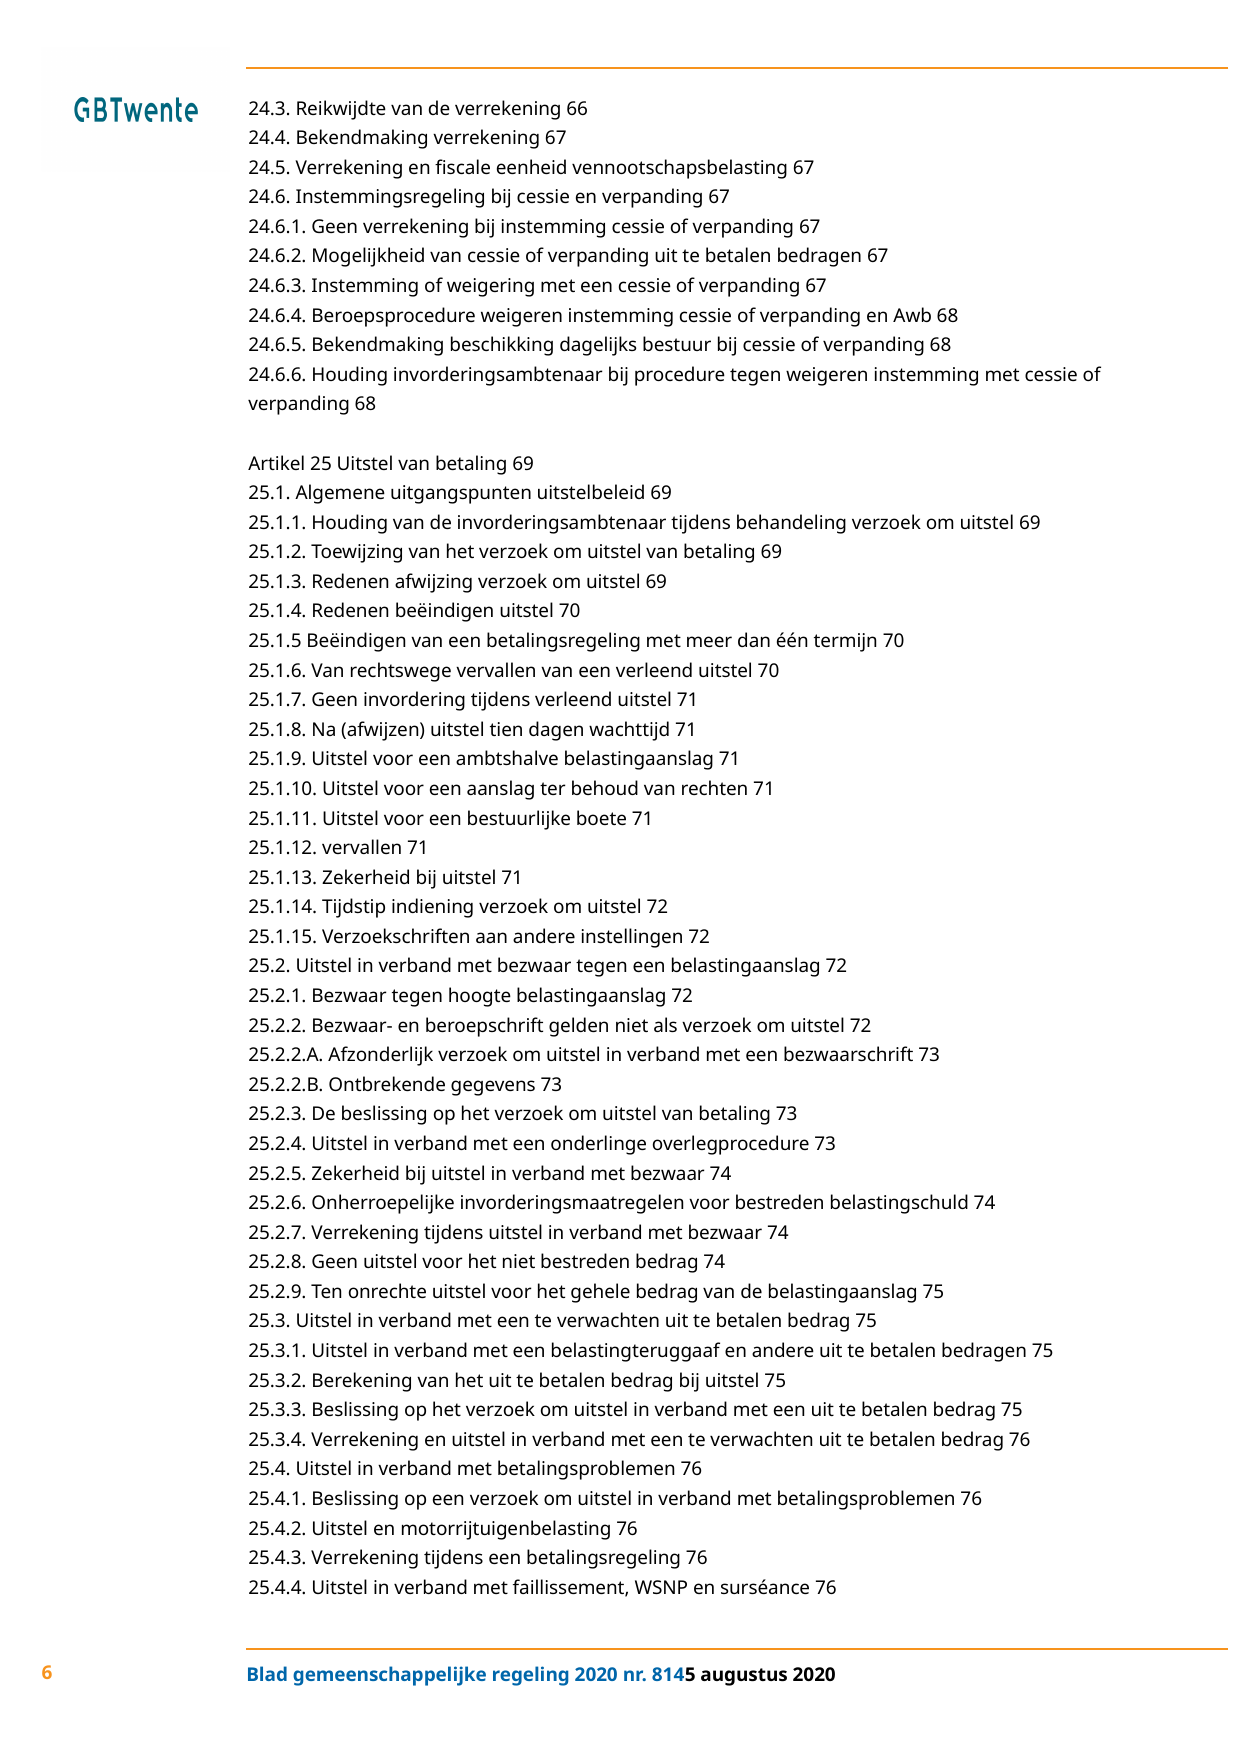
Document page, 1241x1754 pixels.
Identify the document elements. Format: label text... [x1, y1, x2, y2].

text 25.2.8. Geen uitstel voor het niet bestreden bedrag 74 [248, 1248, 1152, 1274]
text 25.1.13. Zekerheid bij uitstel 71 [248, 864, 1152, 890]
text 24.4. Bekendmaking verrekening 67 [248, 124, 1152, 150]
text 25.2.2.B. Ontbrekende gegevens 73 [248, 1071, 1152, 1097]
text 24.6.4. Beroepsprocedure weigeren instemming cessie of verpanding en Awb 68 [248, 302, 1152, 328]
picture [41, 47, 231, 172]
text 25.4.1. Beslissing op een verzoek om uitstel in verband met betalingsproblemen 76 [248, 1485, 1152, 1511]
text 24.6.1. Geen verrekening bij instemming cessie of verpanding 67 [248, 213, 1152, 239]
text 24.6.3. Instemming of weigering met een cessie of verpanding 67 [248, 272, 1152, 298]
text 25.4.3. Verrekening tijdens een betalingsregeling 76 [248, 1544, 1152, 1570]
text 24.6.5. Bekendmaking beschikking dagelijks bestuur bij cessie of verpanding 68 [248, 331, 1152, 357]
text 25.2.9. Ten onrechte uitstel voor het gehele bedrag van de belastingaanslag 75 [248, 1278, 1152, 1304]
text 25.2.7. Verrekening tijdens uitstel in verband met bezwaar 74 [248, 1219, 1152, 1245]
text 25.2.4. Uitstel in verband met een onderlinge overlegprocedure 73 [248, 1130, 1152, 1156]
text 25.4. Uitstel in verband met betalingsproblemen 76 [248, 1456, 1152, 1481]
text 25.1.7. Geen invordering tijdens verleend uitstel 71 [248, 686, 1152, 712]
text 25.4.4. Uitstel in verband met faillissement, WSNP en surséance 76 [248, 1574, 1152, 1600]
text 25.2.2. Bezwaar- en beroepschrift gelden niet als verzoek om uitstel 72 [248, 1012, 1152, 1038]
text 25.1.12. vervallen 71 [248, 834, 1152, 860]
text 25.2.6. Onherroepelijke invorderingsmaatregelen voor bestreden belastingschuld 74 [248, 1189, 1152, 1215]
text 25.2.2.A. Afzonderlijk verzoek om uitstel in verband met een bezwaarschrift 73 [248, 1041, 1152, 1067]
text 25.1.11. Uitstel voor een bestuurlijke boete 71 [248, 805, 1152, 831]
text 25.1.2. Toewijzing van het verzoek om uitstel van betaling 69 [248, 538, 1152, 564]
text 24.3. Reikwijdte van de verrekening 66 [248, 95, 1152, 121]
text Artikel 25 Uitstel van betaling 69 [248, 450, 1152, 476]
text 25.1.6. Van rechtswege vervallen van een verleend uitstel 70 [248, 657, 1152, 683]
text 25.3.4. Verrekening en uitstel in verband met een te verwachten uit te betalen bedrag 76 [248, 1426, 1152, 1452]
text 24.5. Verrekening en fiscale eenheid vennootschapsbelasting 67 [248, 154, 1152, 180]
text 25.3.1. Uitstel in verband met een belastingteruggaaf en andere uit te betalen bedragen 75 [248, 1337, 1152, 1363]
text 25.1.1. Houding van de invorderingsambtenaar tijdens behandeling verzoek om uitstel 69 [248, 509, 1152, 535]
text 24.6.6. Houding invorderingsambtenaar bij procedure tegen weigeren instemming met cessie of verpanding 68 [248, 361, 1152, 416]
text 25.1. Algemene uitgangspunten uitstelbeleid 69 [248, 479, 1152, 505]
text 25.2.5. Zekerheid bij uitstel in verband met bezwaar 74 [248, 1160, 1152, 1186]
text 24.6. Instemmingsregeling bij cessie en verpanding 67 [248, 183, 1152, 209]
text 25.3.3. Beslissing op het verzoek om uitstel in verband met een uit te betalen bedrag 75 [248, 1396, 1152, 1422]
text 25.2.3. De beslissing op het verzoek om uitstel van betaling 73 [248, 1101, 1152, 1126]
text 25.1.3. Redenen afwijzing verzoek om uitstel 69 [248, 568, 1152, 594]
text 25.3.2. Berekening van het uit te betalen bedrag bij uitstel 75 [248, 1367, 1152, 1393]
text 24.6.2. Mogelijkheid van cessie of verpanding uit te betalen bedragen 67 [248, 243, 1152, 268]
text 25.1.9. Uitstel voor een ambtshalve belastingaanslag 71 [248, 746, 1152, 771]
text 25.1.5 Beëindigen van een betalingsregeling met meer dan één termijn 70 [248, 627, 1152, 653]
text 25.2.1. Bezwaar tegen hoogte belastingaanslag 72 [248, 982, 1152, 1008]
text 25.1.15. Verzoekschriften aan andere instellingen 72 [248, 923, 1152, 949]
text 25.1.10. Uitstel voor een aanslag ter behoud van rechten 71 [248, 775, 1152, 801]
text 25.1.8. Na (afwijzen) uitstel tien dagen wachttijd 71 [248, 716, 1152, 742]
text 25.2. Uitstel in verband met bezwaar tegen een belastingaanslag 72 [248, 953, 1152, 978]
text 25.4.2. Uitstel en motorrijtuigenbelasting 76 [248, 1515, 1152, 1541]
text 25.1.4. Redenen beëindigen uitstel 70 [248, 598, 1152, 623]
text 25.3. Uitstel in verband met een te verwachten uit te betalen bedrag 75 [248, 1308, 1152, 1333]
text 25.1.14. Tijdstip indiening verzoek om uitstel 72 [248, 893, 1152, 919]
